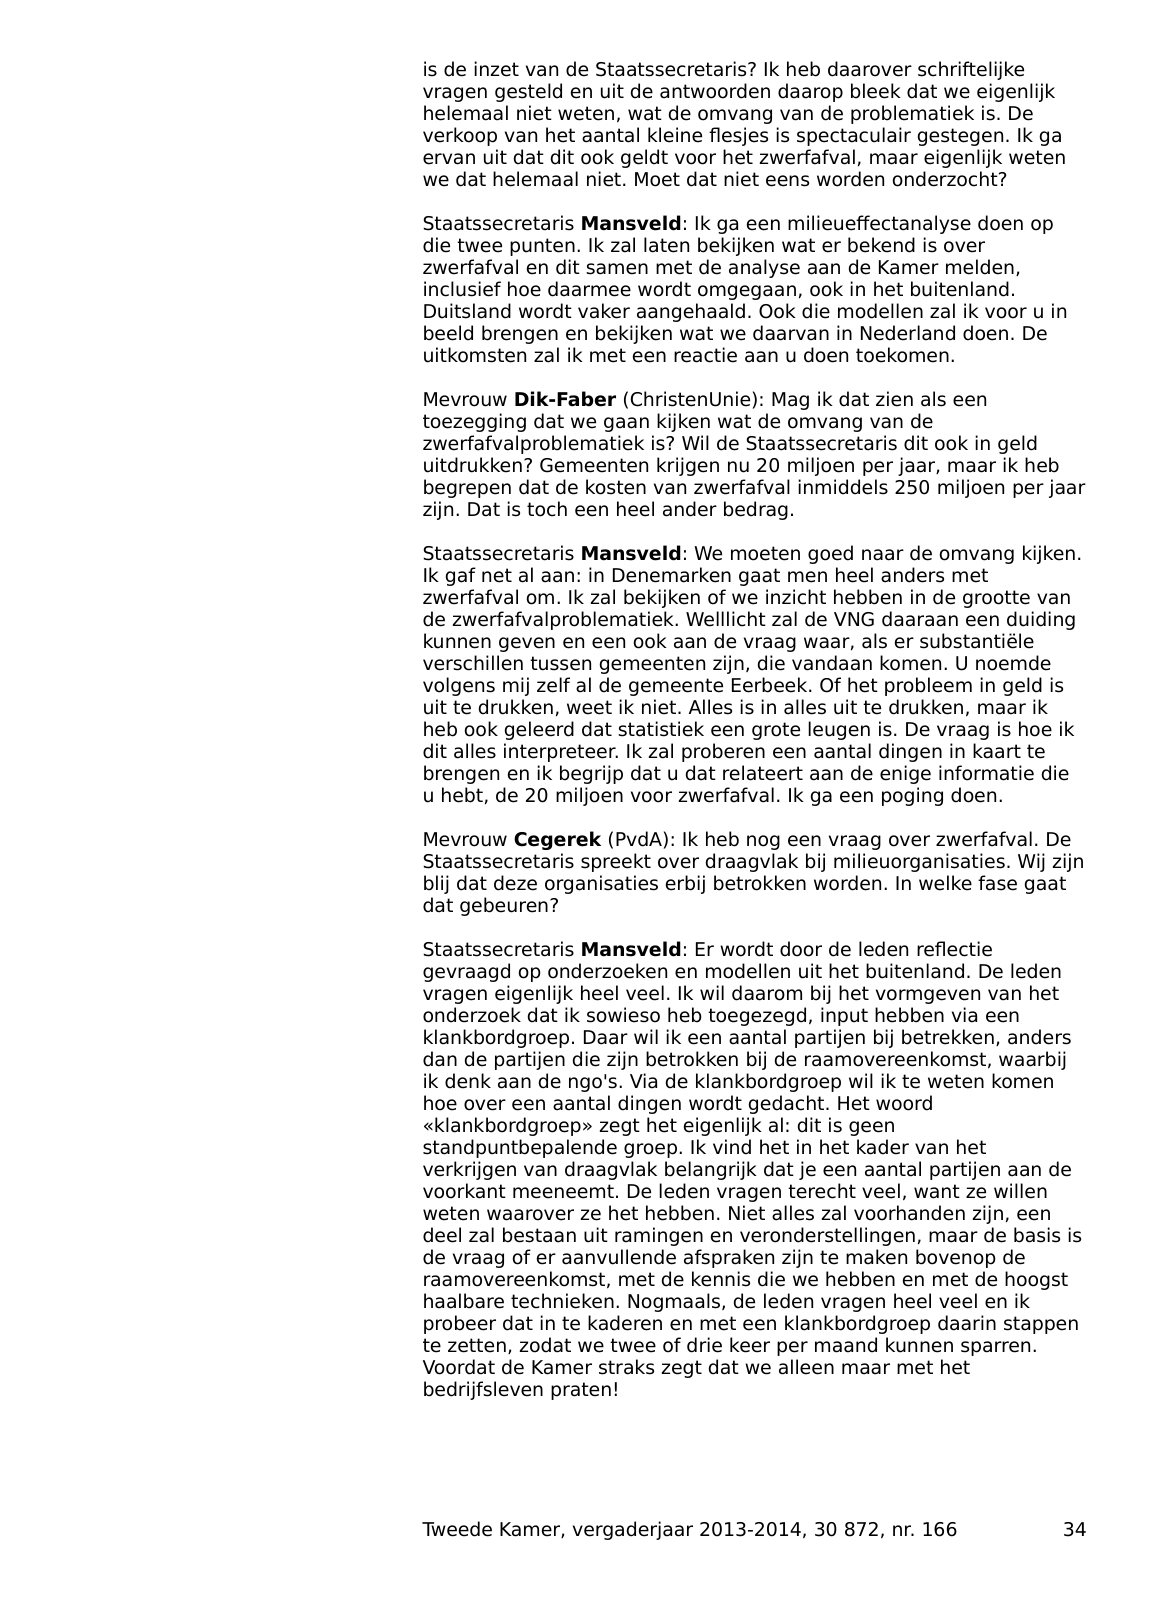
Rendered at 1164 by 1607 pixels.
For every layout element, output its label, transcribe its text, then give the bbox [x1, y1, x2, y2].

text Staatssecretaris Mansveld: We moeten goed naar de omvang kijken. Ik gaf net al aan: in Denemarken gaat men heel anders met zwerfafval om. Ik zal bekijken of we inzicht hebben in de grootte van de zwerfafvalproblematiek. Welllicht zal de VNG daaraan een duiding kunnen geven en een ook aan de vraag waar, als er substantiële verschillen tussen gemeenten zijn, die vandaan komen. U noemde volgens mij zelf al de gemeente Eerbeek. Of het probleem in geld is uit te drukken, weet ik niet. Alles is in alles uit te drukken, maar ik heb ook geleerd dat statistiek een grote leugen is. De vraag is hoe ik dit alles interpreteer. Ik zal proberen een aantal dingen in kaart te brengen en ik begrijp dat u dat relateert aan de enige informatie die u hebt, de 20 miljoen voor zwerfafval. Ik ga een poging doen. [422, 543, 1087, 807]
text is de inzet van de Staatssecretaris? Ik heb daarover schriftelijke vragen gesteld en uit de antwoorden daarop bleek dat we eigenlijk helemaal niet weten, wat de omvang van de problematiek is. De verkoop van het aantal kleine flesjes is spectaculair gestegen. Ik ga ervan uit dat dit ook geldt voor het zwerfafval, maar eigenlijk weten we dat helemaal niet. Moet dat niet eens worden onderzocht? [422, 59, 1087, 191]
text Mevrouw Cegerek (PvdA): Ik heb nog een vraag over zwerfafval. De Staatssecretaris spreekt over draagvlak bij milieuorganisaties. Wij zijn blij dat deze organisaties erbij betrokken worden. In welke fase gaat dat gebeuren? [422, 829, 1087, 917]
text Staatssecretaris Mansveld: Ik ga een milieueffectanalyse doen op die twee punten. Ik zal laten bekijken wat er bekend is over zwerfafval en dit samen met de analyse aan de Kamer melden, inclusief hoe daarmee wordt omgegaan, ook in het buitenland. Duitsland wordt vaker aangehaald. Ook die modellen zal ik voor u in beeld brengen en bekijken wat we daarvan in Nederland doen. De uitkomsten zal ik met een reactie aan u doen toekomen. [422, 213, 1087, 367]
text Staatssecretaris Mansveld: Er wordt door de leden reflectie gevraagd op onderzoeken en modellen uit het buitenland. De leden vragen eigenlijk heel veel. Ik wil daarom bij het vormgeven van het onderzoek dat ik sowieso heb toegezegd, input hebben via een klankbordgroep. Daar wil ik een aantal partijen bij betrekken, anders dan de partijen die zijn betrokken bij de raamovereenkomst, waarbij ik denk aan de ngo's. Via de klankbordgroep wil ik te weten komen hoe over een aantal dingen wordt gedacht. Het woord «klankbordgroep» zegt het eigenlijk al: dit is geen standpuntbepalende groep. Ik vind het in het kader van het verkrijgen van draagvlak belangrijk dat je een aantal partijen aan de voorkant meeneemt. De leden vragen terecht veel, want ze willen weten waarover ze het hebben. Niet alles zal voorhanden zijn, een deel zal bestaan uit ramingen en veronderstellingen, maar de basis is de vraag of er aanvullende afspraken zijn te maken bovenop de raamovereenkomst, met de kennis die we hebben en met de hoogst haalbare technieken. Nogmaals, de leden vragen heel veel en ik probeer dat in te kaderen en met een klankbordgroep daarin stappen te zetten, zodat we twee of drie keer per maand kunnen sparren. Voordat de Kamer straks zegt dat we alleen maar met het bedrijfsleven praten! [422, 939, 1087, 1401]
text Mevrouw Dik-Faber (ChristenUnie): Mag ik dat zien als een toezegging dat we gaan kijken wat de omvang van de zwerfafvalproblematiek is? Wil de Staatssecretaris dit ook in geld uitdrukken? Gemeenten krijgen nu 20 miljoen per jaar, maar ik heb begrepen dat de kosten van zwerfafval inmiddels 250 miljoen per jaar zijn. Dat is toch een heel ander bedrag. [422, 389, 1087, 521]
